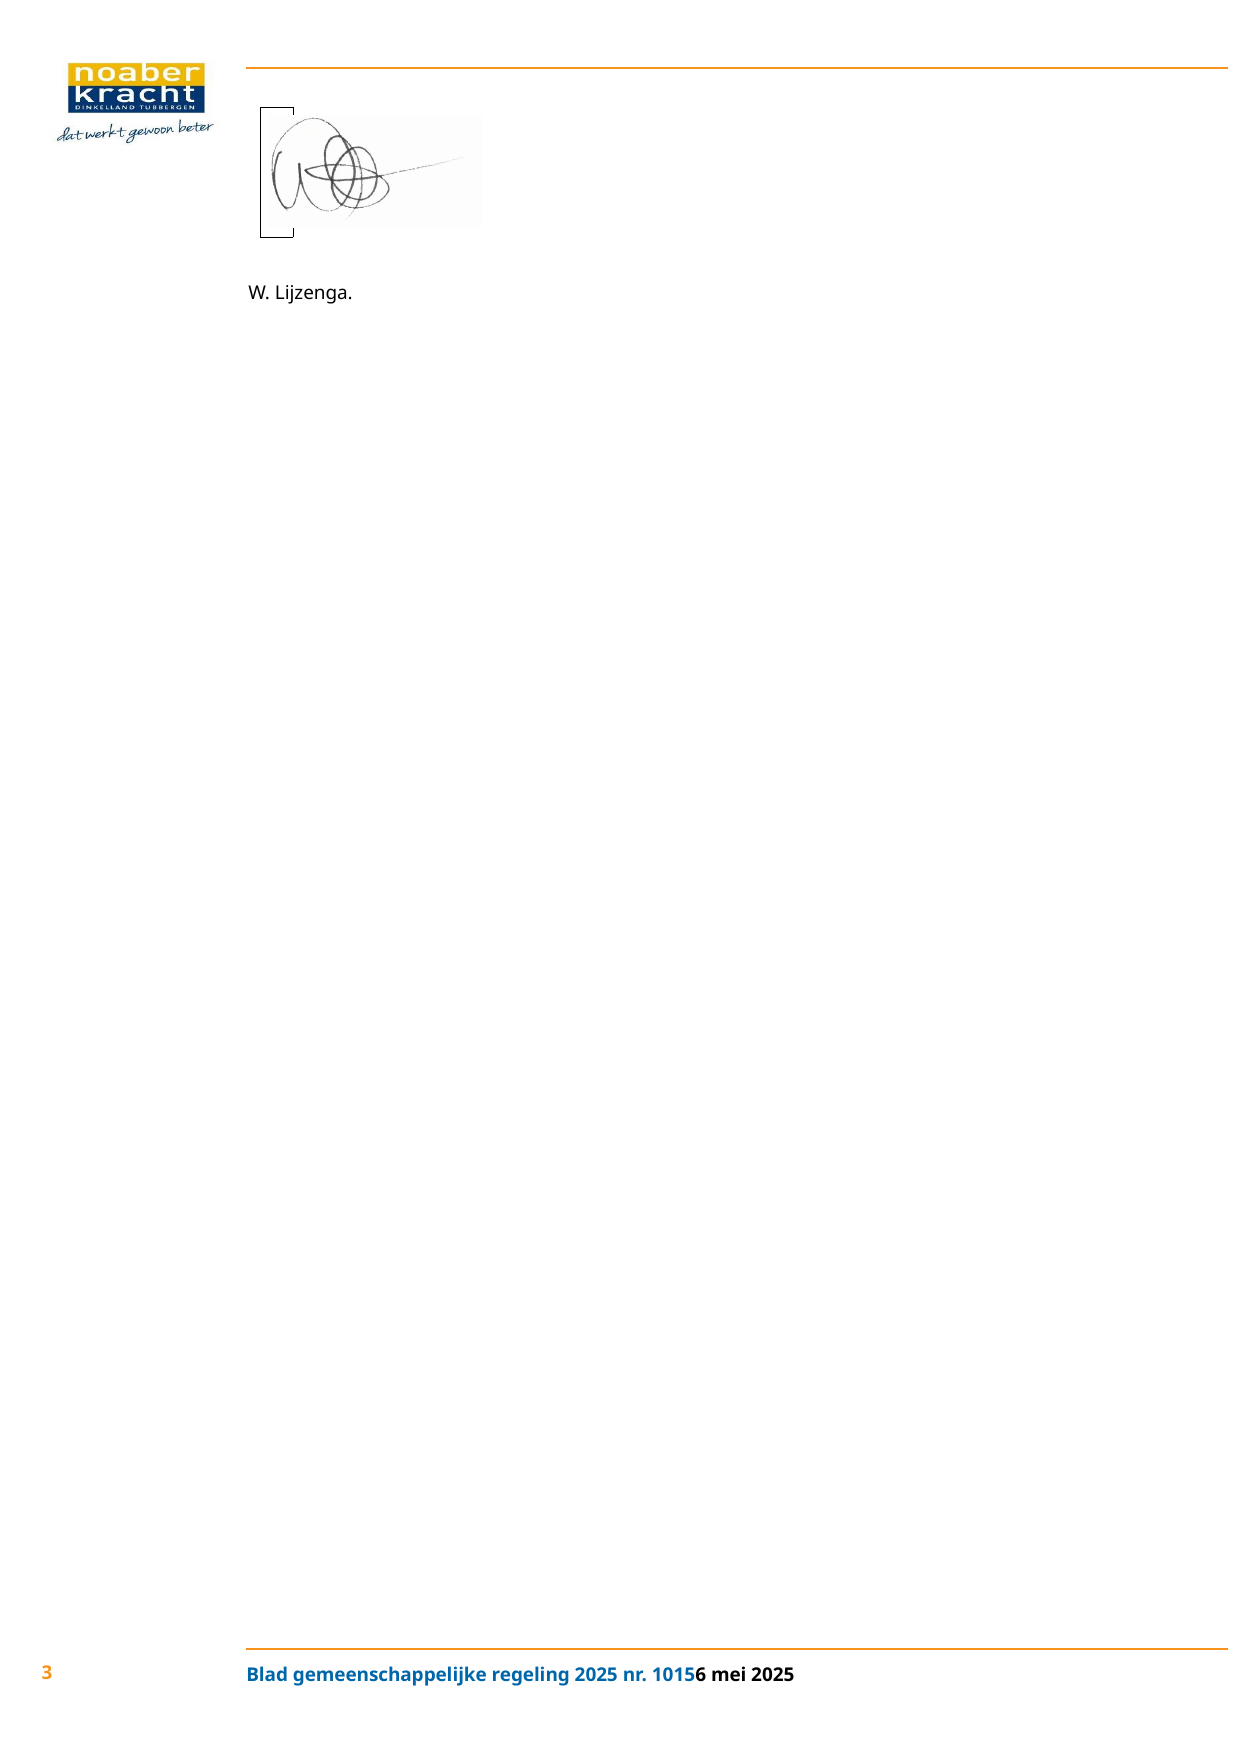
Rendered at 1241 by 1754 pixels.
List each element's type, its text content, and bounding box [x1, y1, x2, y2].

picture [41, 47, 231, 172]
picture [268, 115, 483, 228]
text W. Lijzenga. [248, 279, 1152, 305]
